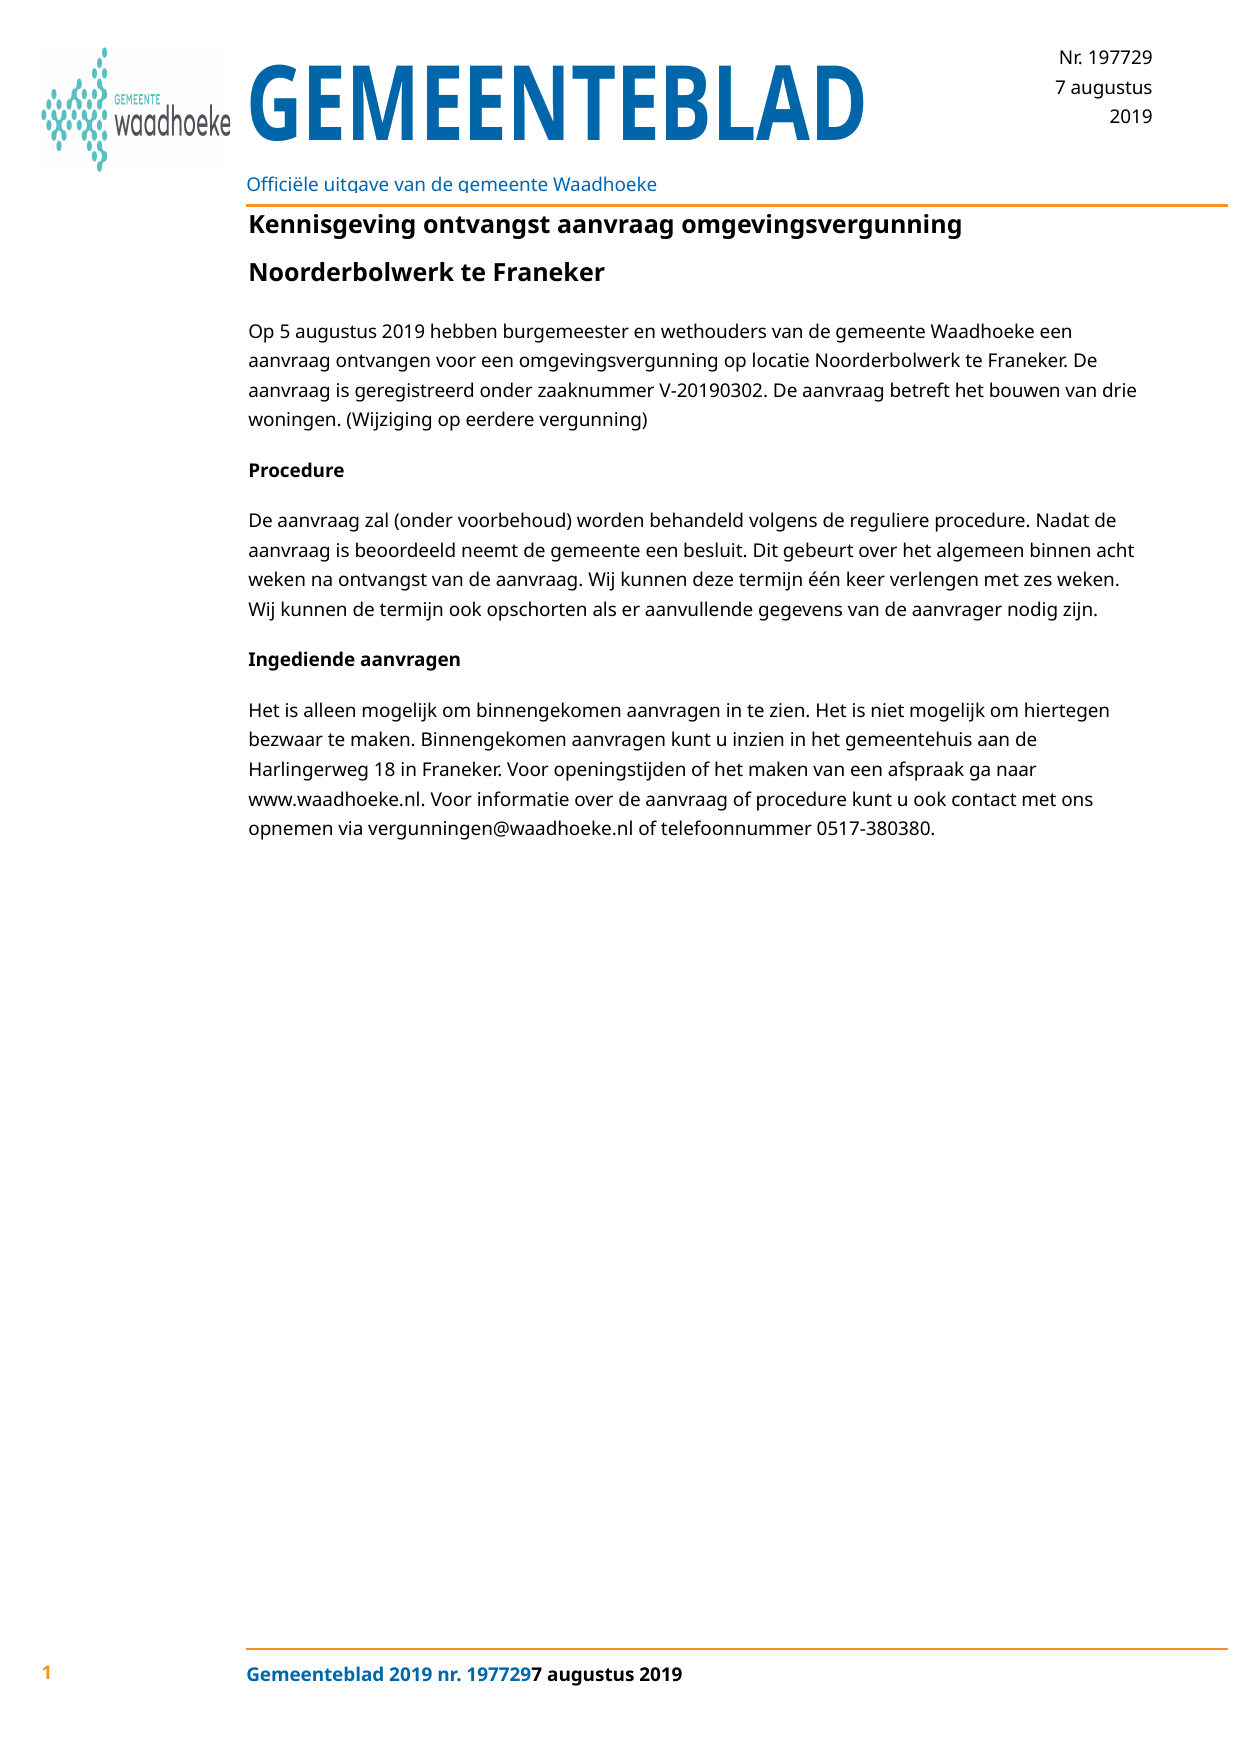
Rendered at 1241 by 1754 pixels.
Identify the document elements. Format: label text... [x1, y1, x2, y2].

text Het is alleen mogelijk om binnengekomen aanvragen in te zien. Het is niet mogelijk om hiertegen bezwaar te maken. Binnengekomen aanvragen kunt u inzien in het gemeentehuis aan de Harlingerweg 18 in Franeker. Voor openingstijden of het maken van een afspraak ga naar www.waadhoeke.nl. Voor informatie over de aanvraag of procedure kunt u ook contact met ons opnemen via vergunningen@waadhoeke.nl of telefoonnummer 0517-380380. [248, 697, 1152, 841]
text Ingediende aanvragen [248, 647, 1152, 672]
text Procedure [248, 457, 1152, 483]
text De aanvraag zal (onder voorbehoud) worden behandeld volgens de reguliere procedure. Nadat de aanvraag is beoordeeld neemt de gemeente een besluit. Dit gebeurt over het algemeen binnen acht weken na ontvangst van de aanvraag. Wij kunnen deze termijn één keer verlengen met zes weken. Wij kunnen de termijn ook opschorten als er aanvullende gegevens van de aanvrager nodig zijn. [248, 507, 1152, 622]
text Kennisgeving ontvangst aanvraag omgevingsvergunning Noorderbolwerk te Franeker [248, 207, 1152, 288]
text Op 5 augustus 2019 hebben burgemeester en wethouders van de gemeente Waadhoeke een aanvraag ontvangen voor een omgevingsvergunning op locatie Noorderbolwerk te Franeker. De aanvraag is geregistreerd onder zaaknummer V-20190302. De aanvraag betreft het bouwen van drie woningen. (Wijziging op eerdere vergunning) [248, 318, 1152, 432]
picture [41, 47, 231, 172]
